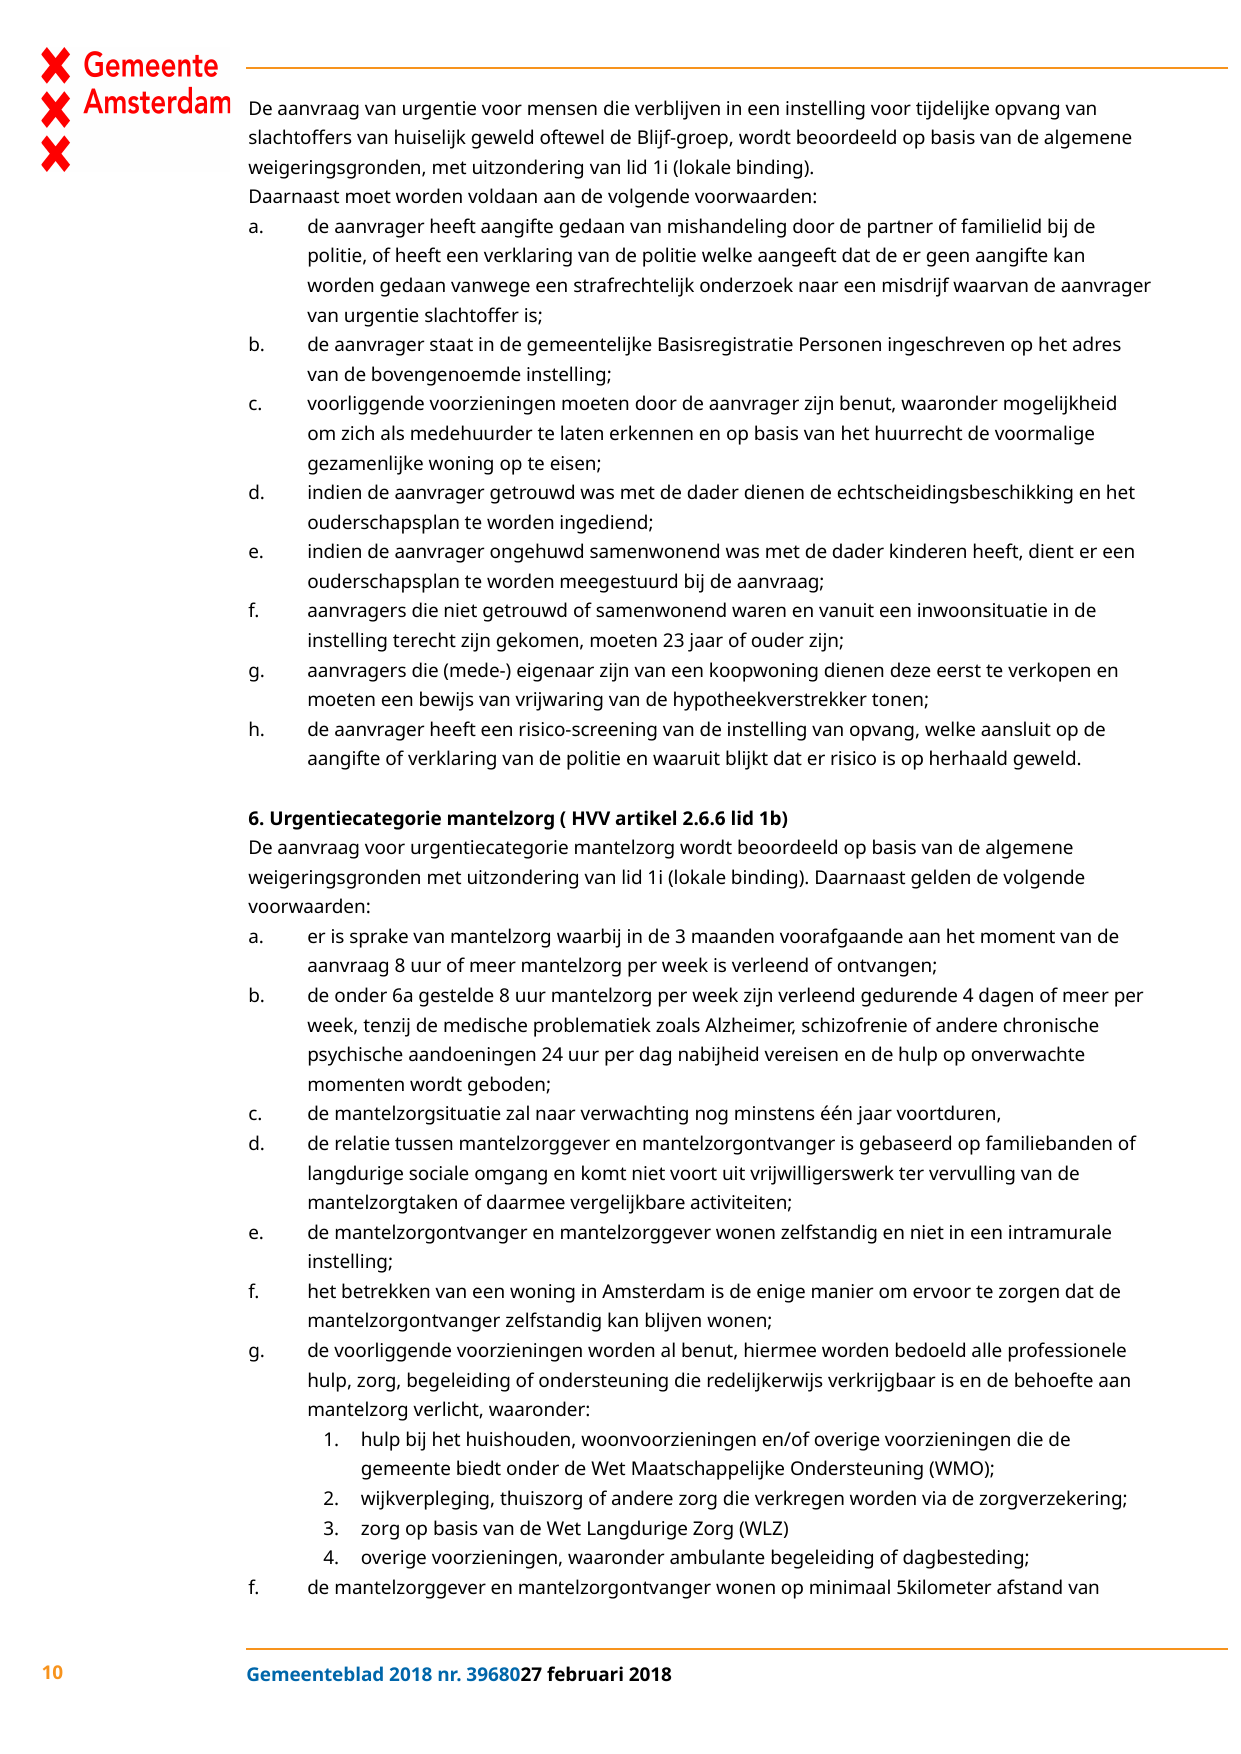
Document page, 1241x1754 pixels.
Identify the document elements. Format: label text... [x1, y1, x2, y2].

text Daarnaast moet worden voldaan aan de volgende voorwaarden: [248, 183, 1152, 209]
text 6. Urgentiecategorie mantelzorg ( HVV artikel 2.6.6 lid 1b) [248, 805, 1152, 831]
list de mantelzorggever en mantelzorgontvanger wonen op minimaal 5kilometer afstand van [248, 1574, 1152, 1600]
list aanvragers die (mede-) eigenaar zijn van een koopwoning dienen deze eerst te verkopen en moeten een bewijs van vrijwaring van de hypotheekverstrekker tonen; [248, 657, 1152, 712]
list indien de aanvrager getrouwd was met de dader dienen de echtscheidingsbeschikking en het ouderschapsplan te worden ingediend; [248, 479, 1152, 535]
list indien de aanvrager ongehuwd samenwonend was met de dader kinderen heeft, dient er een ouderschapsplan te worden meegestuurd bij de aanvraag; [248, 538, 1152, 594]
list het betrekken van een woning in Amsterdam is de enige manier om ervoor te zorgen dat de mantelzorgontvanger zelfstandig kan blijven wonen; [248, 1278, 1152, 1333]
list zorg op basis van de Wet Langdurige Zorg (WLZ) [323, 1515, 1152, 1541]
text De aanvraag van urgentie voor mensen die verblijven in een instelling voor tijdelijke opvang van slachtoffers van huiselijk geweld oftewel de Blijf-groep, wordt beoordeeld op basis van de algemene weigeringsgronden, met uitzondering van lid 1i (lokale binding). [248, 95, 1152, 180]
picture [41, 47, 231, 172]
list de onder 6a gestelde 8 uur mantelzorg per week zijn verleend gedurende 4 dagen of meer per week, tenzij de medische problematiek zoals Alzheimer, schizofrenie of andere chronische psychische aandoeningen 24 uur per dag nabijheid vereisen en de hulp op onverwachte momenten wordt geboden; [248, 982, 1152, 1097]
list de voorliggende voorzieningen worden al benut, hiermee worden bedoeld alle professionele hulp, zorg, begeleiding of ondersteuning die redelijkerwijs verkrijgbaar is en de behoefte aan mantelzorg verlicht, waaronder: [248, 1337, 1152, 1422]
list overige voorzieningen, waaronder ambulante begeleiding of dagbesteding; [323, 1544, 1152, 1570]
text De aanvraag voor urgentiecategorie mantelzorg wordt beoordeeld op basis van de algemene weigeringsgronden met uitzondering van lid 1i (lokale binding). Daarnaast gelden de volgende voorwaarden: [248, 834, 1152, 919]
list de aanvrager heeft aangifte gedaan van mishandeling door de partner of familielid bij de politie, of heeft een verklaring van de politie welke aangeeft dat de er geen aangifte kan worden gedaan vanwege een strafrechtelijk onderzoek naar een misdrijf waarvan de aanvrager van urgentie slachtoffer is; [248, 213, 1152, 328]
list de aanvrager heeft een risico-screening van de instelling van opvang, welke aansluit op de aangifte of verklaring van de politie en waaruit blijkt dat er risico is op herhaald geweld. [248, 716, 1152, 771]
list de mantelzorgontvanger en mantelzorggever wonen zelfstandig en niet in een intramurale instelling; [248, 1219, 1152, 1274]
list hulp bij het huishouden, woonvoorzieningen en/of overige voorzieningen die de gemeente biedt onder de Wet Maatschappelijke Ondersteuning (WMO); [323, 1426, 1152, 1481]
list aanvragers die niet getrouwd of samenwonend waren en vanuit een inwoonsituatie in de instelling terecht zijn gekomen, moeten 23 jaar of ouder zijn; [248, 598, 1152, 653]
list wijkverpleging, thuiszorg of andere zorg die verkregen worden via de zorgverzekering; [323, 1485, 1152, 1511]
list de relatie tussen mantelzorggever en mantelzorgontvanger is gebaseerd op familiebanden of langdurige sociale omgang en komt niet voort uit vrijwilligerswerk ter vervulling van de mantelzorgtaken of daarmee vergelijkbare activiteiten; [248, 1130, 1152, 1215]
list voorliggende voorzieningen moeten door de aanvrager zijn benut, waaronder mogelijkheid om zich als medehuurder te laten erkennen en op basis van het huurrecht de voormalige gezamenlijke woning op te eisen; [248, 391, 1152, 476]
list de aanvrager staat in de gemeentelijke Basisregistratie Personen ingeschreven op het adres van de bovengenoemde instelling; [248, 331, 1152, 387]
list de mantelzorgsituatie zal naar verwachting nog minstens één jaar voortduren, [248, 1101, 1152, 1126]
list er is sprake van mantelzorg waarbij in de 3 maanden voorafgaande aan het moment van de aanvraag 8 uur of meer mantelzorg per week is verleend of ontvangen; [248, 923, 1152, 978]
